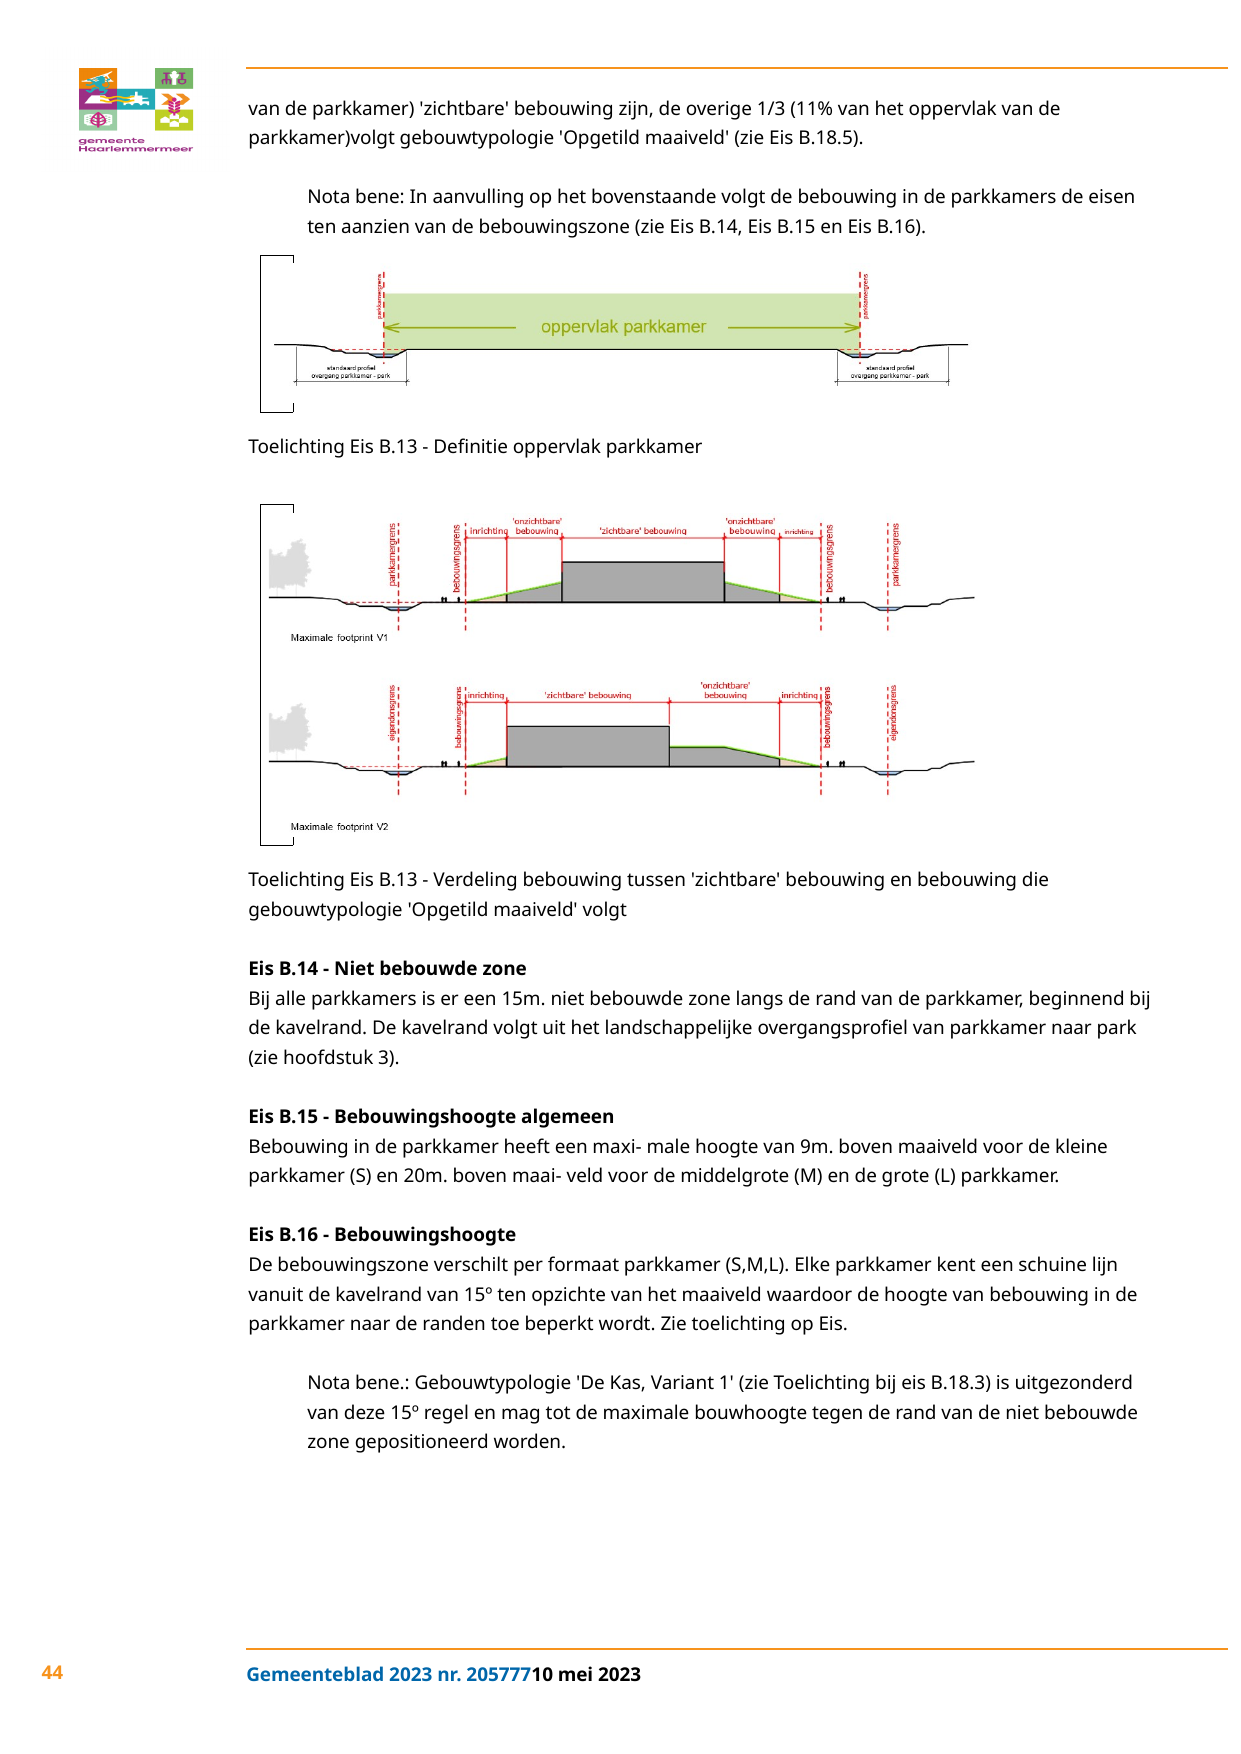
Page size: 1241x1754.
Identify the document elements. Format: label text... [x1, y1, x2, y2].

picture [268, 263, 978, 403]
text Bebouwing in de parkkamer heeft een maxi- male hoogte van 9m. boven maaiveld voor de kleine parkkamer (S) en 20m. boven maai- veld voor de middelgrote (M) en de grote (L) parkkamer. [248, 1133, 1152, 1188]
text Eis B.16 - Bebouwingshoogte [248, 1222, 1152, 1247]
text De bebouwingszone verschilt per formaat parkkamer (S,M,L). Elke parkkamer kent een schuine lijn vanuit de kavelrand van 15º ten opzichte van het maaiveld waardoor de hoogte van bebouwing in de parkkamer naar de randen toe beperkt wordt. Zie toelichting op Eis. [248, 1251, 1152, 1336]
list Nota bene.: Gebouwtypologie 'De Kas, Variant 1' (zie Toelichting bij eis B.18.3) is uitgezonderd van deze 15º regel en mag tot de maximale bouwhoogte tegen de rand van de niet bebouwde zone gepositioneerd worden. [248, 1369, 1152, 1454]
text Toelichting Eis B.13 - Verdeling bebouwing tussen 'zichtbare' bebouwing en bebouwing die gebouwtypologie 'Opgetild maaiveld' volgt [248, 867, 1152, 922]
text van de parkkamer) 'zichtbare' bebouwing zijn, de overige 1/3 (11% van het oppervlak van de parkkamer)volgt gebouwtypologie 'Opgetild maaiveld' (zie Eis B.18.5). [248, 95, 1152, 150]
text Eis B.14 - Niet bebouwde zone [248, 955, 1152, 981]
text Eis B.15 - Bebouwingshoogte algemeen [248, 1103, 1152, 1129]
text Bij alle parkkamers is er een 15m. niet bebouwde zone langs de rand van de parkkamer, beginnend bij de kavelrand. De kavelrand volgt uit het landschappelijke overgangsprofiel van parkkamer naar park (zie hoofdstuk 3). [248, 985, 1152, 1070]
picture [41, 47, 231, 172]
list Nota bene: In aanvulling op het bovenstaande volgt de bebouwing in de parkkamers de eisen ten aanzien van de bebouwingszone (zie Eis B.14, Eis B.15 en Eis B.16). [248, 183, 1152, 239]
text Toelichting Eis B.13 - Definitie oppervlak parkkamer [248, 433, 1152, 459]
picture [268, 513, 978, 837]
